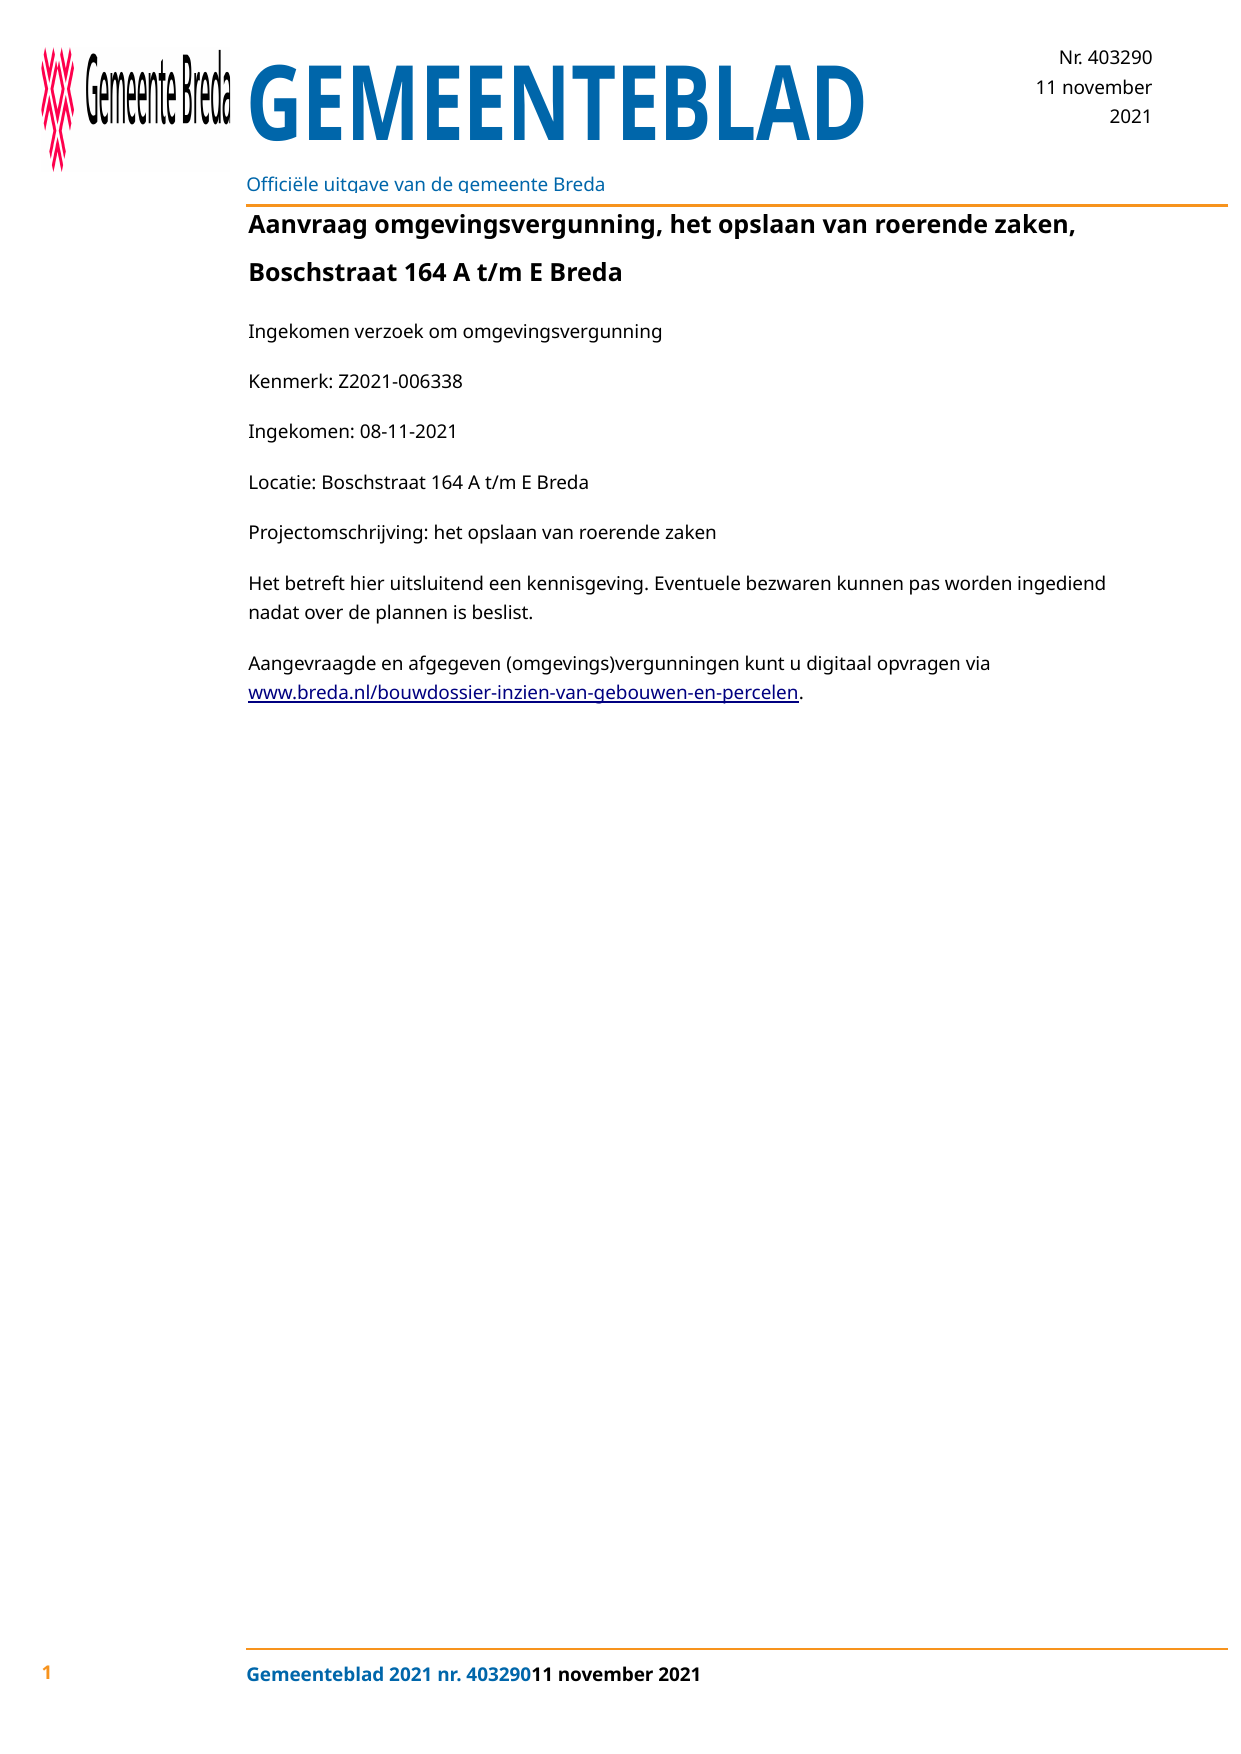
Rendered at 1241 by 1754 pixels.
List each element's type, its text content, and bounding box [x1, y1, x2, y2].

text Locatie: Boschstraat 164 A t/m E Breda [248, 469, 1152, 495]
text Aanvraag omgevingsvergunning, het opslaan van roerende zaken, Boschstraat 164 A t/m E Breda [248, 207, 1152, 288]
text Aangevraagde en afgegeven (omgevings)vergunningen kunt u digitaal opvragen via www.breda.nl/bouwdossier-inzien-van-gebouwen-en-percelen. [248, 650, 1152, 705]
text Projectomschrijving: het opslaan van roerende zaken [248, 519, 1152, 545]
text Het betreft hier uitsluitend een kennisgeving. Eventuele bezwaren kunnen pas worden ingediend nadat over de plannen is beslist. [248, 570, 1152, 625]
text Ingekomen verzoek om omgevingsvergunning [248, 318, 1152, 344]
text Kenmerk: Z2021-006338 [248, 368, 1152, 394]
text Ingekomen: 08-11-2021 [248, 419, 1152, 444]
picture [41, 47, 231, 172]
